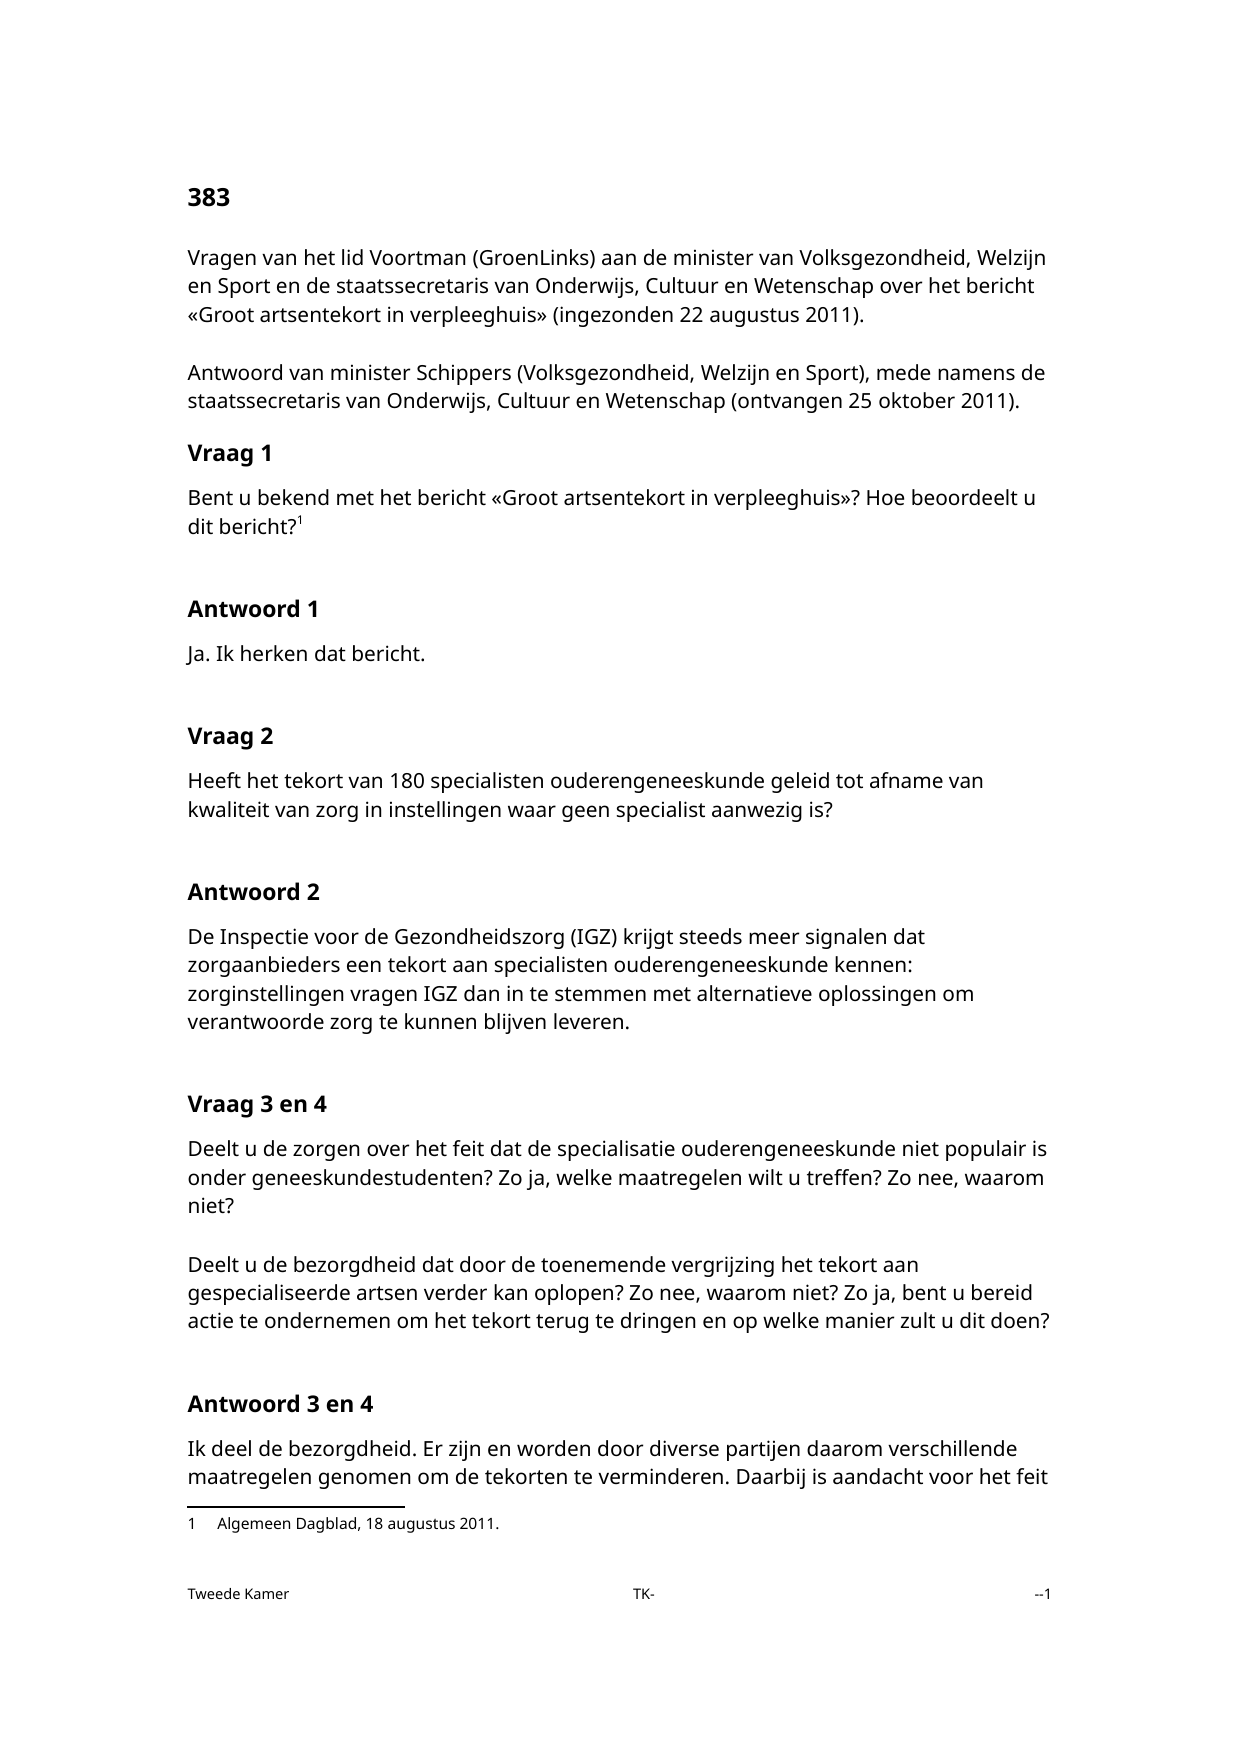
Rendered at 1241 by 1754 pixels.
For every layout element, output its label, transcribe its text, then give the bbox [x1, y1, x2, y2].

text Bent u bekend met het bericht «Groot artsentekort in verpleeghuis»? Hoe beoordeelt u dit bericht? [187, 483, 1053, 540]
text Deelt u de zorgen over het feit dat de specialisatie ouderengeneeskunde niet populair is onder geneeskundestudenten? Zo ja, welke maatregelen wilt u treffen? Zo nee, waarom niet? [187, 1134, 1053, 1220]
text Ja. Ik herken dat bericht. [187, 639, 1053, 667]
subtitle Vraag 1 [187, 437, 1053, 468]
text Heeft het tekort van 180 specialisten ouderengeneeskunde geleid tot afname van kwaliteit van zorg in instellingen waar geen specialist aanwezig is? [187, 766, 1053, 823]
text 383 [187, 179, 1053, 213]
subtitle Antwoord 3 en 4 [187, 1387, 1053, 1419]
text Deelt u de bezorgdheid dat door de toenemende vergrijzing het tekort aan gespecialiseerde artsen verder kan oplopen? Zo nee, waarom niet? Zo ja, bent u bereid actie te ondernemen om het tekort terug te dringen en op welke manier zult u dit doen? [187, 1250, 1053, 1335]
subtitle Antwoord 1 [187, 593, 1053, 624]
text Antwoord van minister Schippers (Volksgezondheid, Welzijn en Sport), mede namens de staatssecretaris van Onderwijs, Cultuur en Wetenschap (ontvangen 25 oktober 2011). [187, 358, 1053, 415]
text De Inspectie voor de Gezondheidszorg (IGZ) krijgt steeds meer signalen dat zorgaanbieders een tekort aan specialisten ouderengeneeskunde kennen: zorginstellingen vragen IGZ dan in te stemmen met alternatieve oplossingen om verantwoorde zorg te kunnen blijven leveren. [187, 922, 1053, 1036]
text Vragen van het lid Voortman (GroenLinks) aan de minister van Volksgezondheid, Welzijn en Sport en de staatssecretaris van Onderwijs, Cultuur en Wetenschap over het bericht «Groot artsentekort in verpleeghuis» (ingezonden 22 augustus 2011). [187, 243, 1053, 328]
text Algemeen Dagblad, 18 augustus 2011. [187, 1506, 1053, 1534]
subtitle Vraag 2 [187, 720, 1053, 751]
subtitle Antwoord 2 [187, 876, 1053, 907]
subtitle Vraag 3 en 4 [187, 1088, 1053, 1119]
text Ik deel de bezorgdheid. Er zijn en worden door diverse partijen daarom verschillende maatregelen genomen om de tekorten te verminderen. Daarbij is aandacht voor het feit [187, 1434, 1053, 1491]
